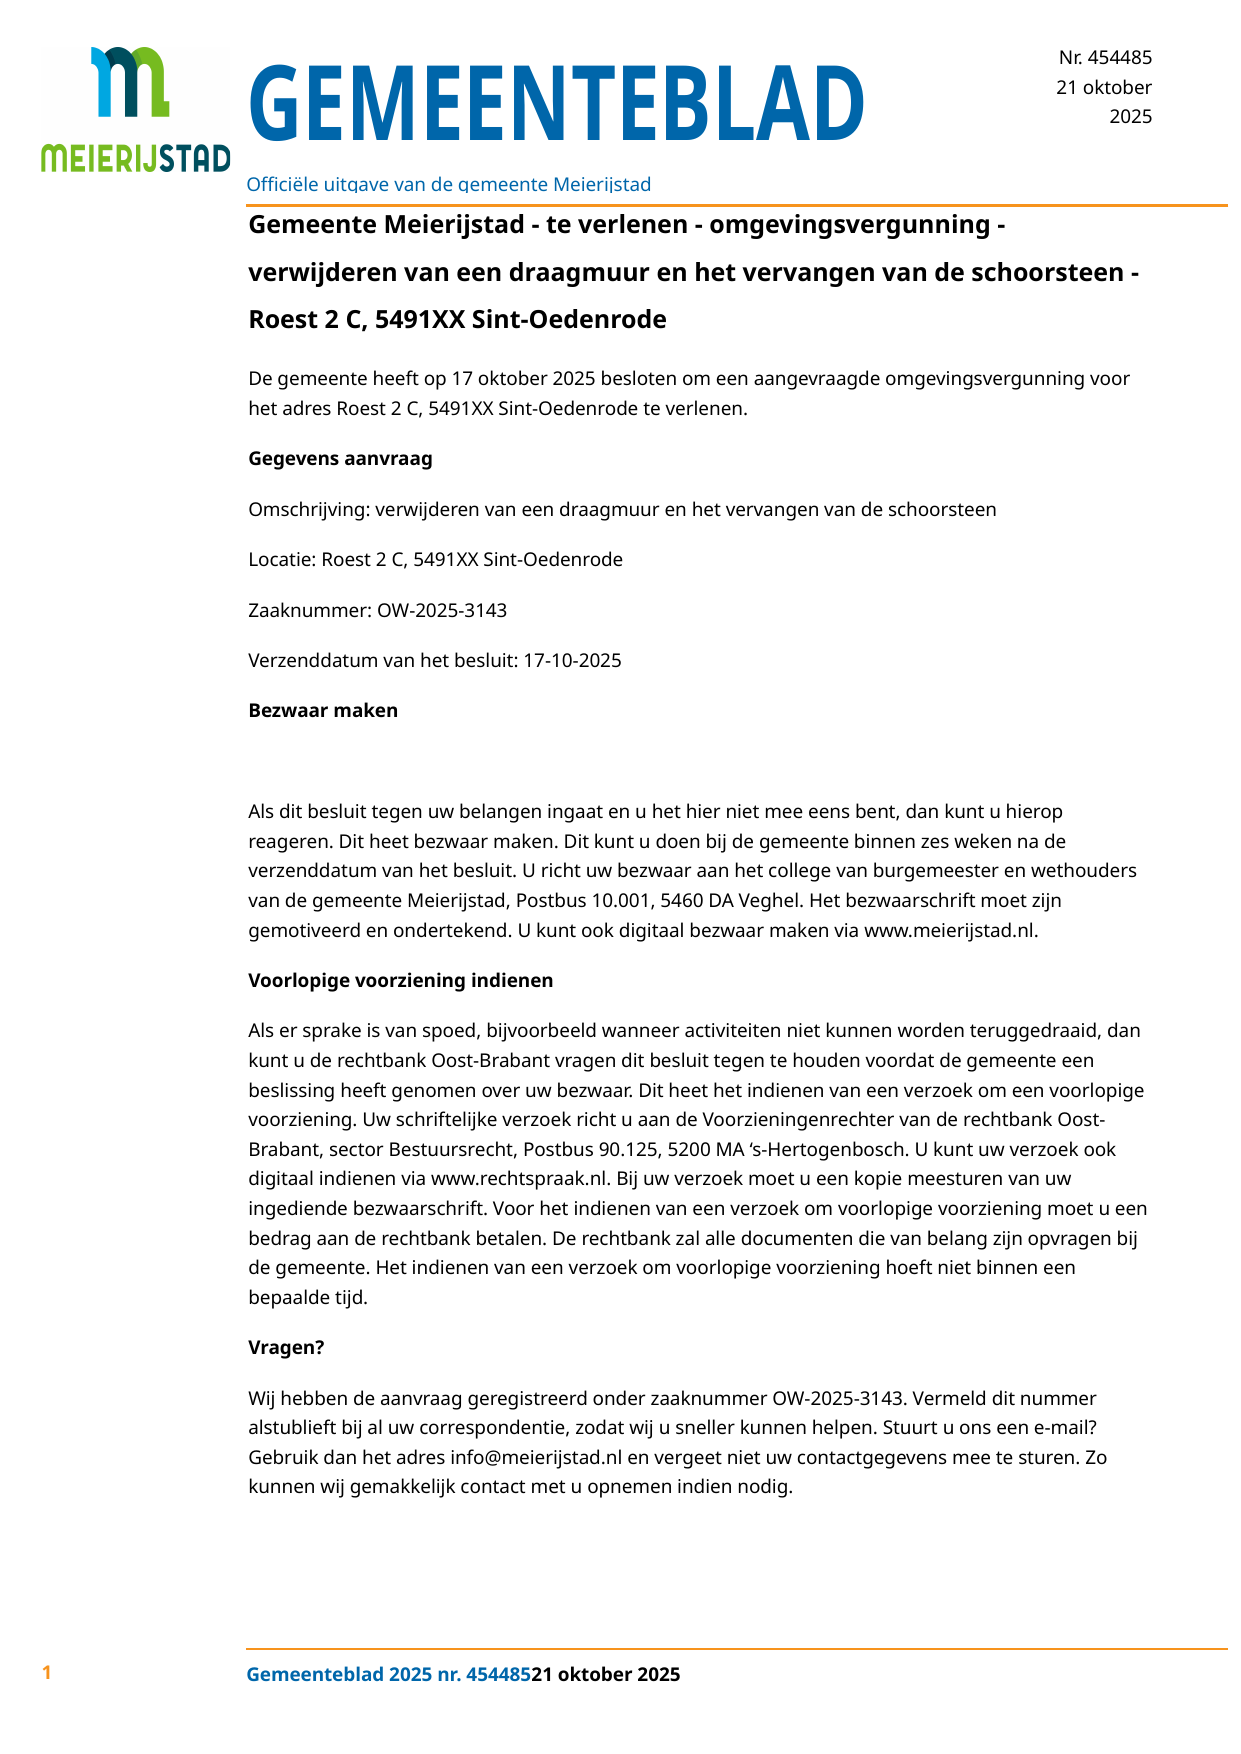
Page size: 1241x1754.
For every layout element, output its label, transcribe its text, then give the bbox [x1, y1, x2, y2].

text Voorlopige voorziening indienen [248, 967, 1152, 993]
text Gegevens aanvraag [248, 446, 1152, 471]
text De gemeente heeft op 17 oktober 2025 besloten om een aangevraagde omgevingsvergunning voor het adres Roest 2 C, 5491XX Sint-Oedenrode te verlenen. [248, 366, 1152, 421]
text Vragen? [248, 1334, 1152, 1360]
text Als er sprake is van spoed, bijvoorbeeld wanneer activiteiten niet kunnen worden teruggedraaid, dan kunt u de rechtbank Oost-Brabant vragen dit besluit tegen te houden voordat de gemeente een beslissing heeft genomen over uw bezwaar. Dit heet het indienen van een verzoek om een voorlopige voorziening. Uw schriftelijke verzoek richt u aan de Voorzieningenrechter van de rechtbank Oost-Brabant, sector Bestuursrecht, Postbus 90.125, 5200 MA ‘s-Hertogenbosch. U kunt uw verzoek ook digitaal indienen via www.rechtspraak.nl. Bij uw verzoek moet u een kopie meesturen van uw ingediende bezwaarschrift. Voor het indienen van een verzoek om voorlopige voorziening moet u een bedrag aan de rechtbank betalen. De rechtbank zal alle documenten die van belang zijn opvragen bij de gemeente. Het indienen van een verzoek om voorlopige voorziening hoeft niet binnen een bepaalde tijd. [248, 1018, 1152, 1309]
text Locatie: Roest 2 C, 5491XX Sint-Oedenrode [248, 546, 1152, 572]
text Omschrijving: verwijderen van een draagmuur en het vervangen van de schoorsteen [248, 496, 1152, 522]
picture [41, 47, 231, 172]
text Gemeente Meierijstad - te verlenen - omgevingsvergunning - verwijderen van een draagmuur en het vervangen van de schoorsteen - Roest 2 C, 5491XX Sint-Oedenrode [248, 207, 1152, 336]
text Wij hebben de aanvraag geregistreerd onder zaaknummer OW-2025-3143. Vermeld dit nummer alstublieft bij al uw correspondentie, zodat wij u sneller kunnen helpen. Stuurt u ons een e-mail? Gebruik dan het adres info@meierijstad.nl en vergeet niet uw contactgegevens mee te sturen. Zo kunnen wij gemakkelijk contact met u opnemen indien nodig. [248, 1385, 1152, 1499]
text Verzenddatum van het besluit: 17-10-2025 [248, 647, 1152, 673]
text Als dit besluit tegen uw belangen ingaat en u het hier niet mee eens bent, dan kunt u hierop reageren. Dit heet bezwaar maken. Dit kunt u doen bij de gemeente binnen zes weken na de verzenddatum van het besluit. U richt uw bezwaar aan het college van burgemeester en wethouders van de gemeente Meierijstad, Postbus 10.001, 5460 DA Veghel. Het bezwaarschrift moet zijn gemotiveerd en ondertekend. U kunt ook digitaal bezwaar maken via www.meierijstad.nl. [248, 798, 1152, 942]
text Zaaknummer: OW-2025-3143 [248, 597, 1152, 622]
text Bezwaar maken [248, 698, 1152, 723]
